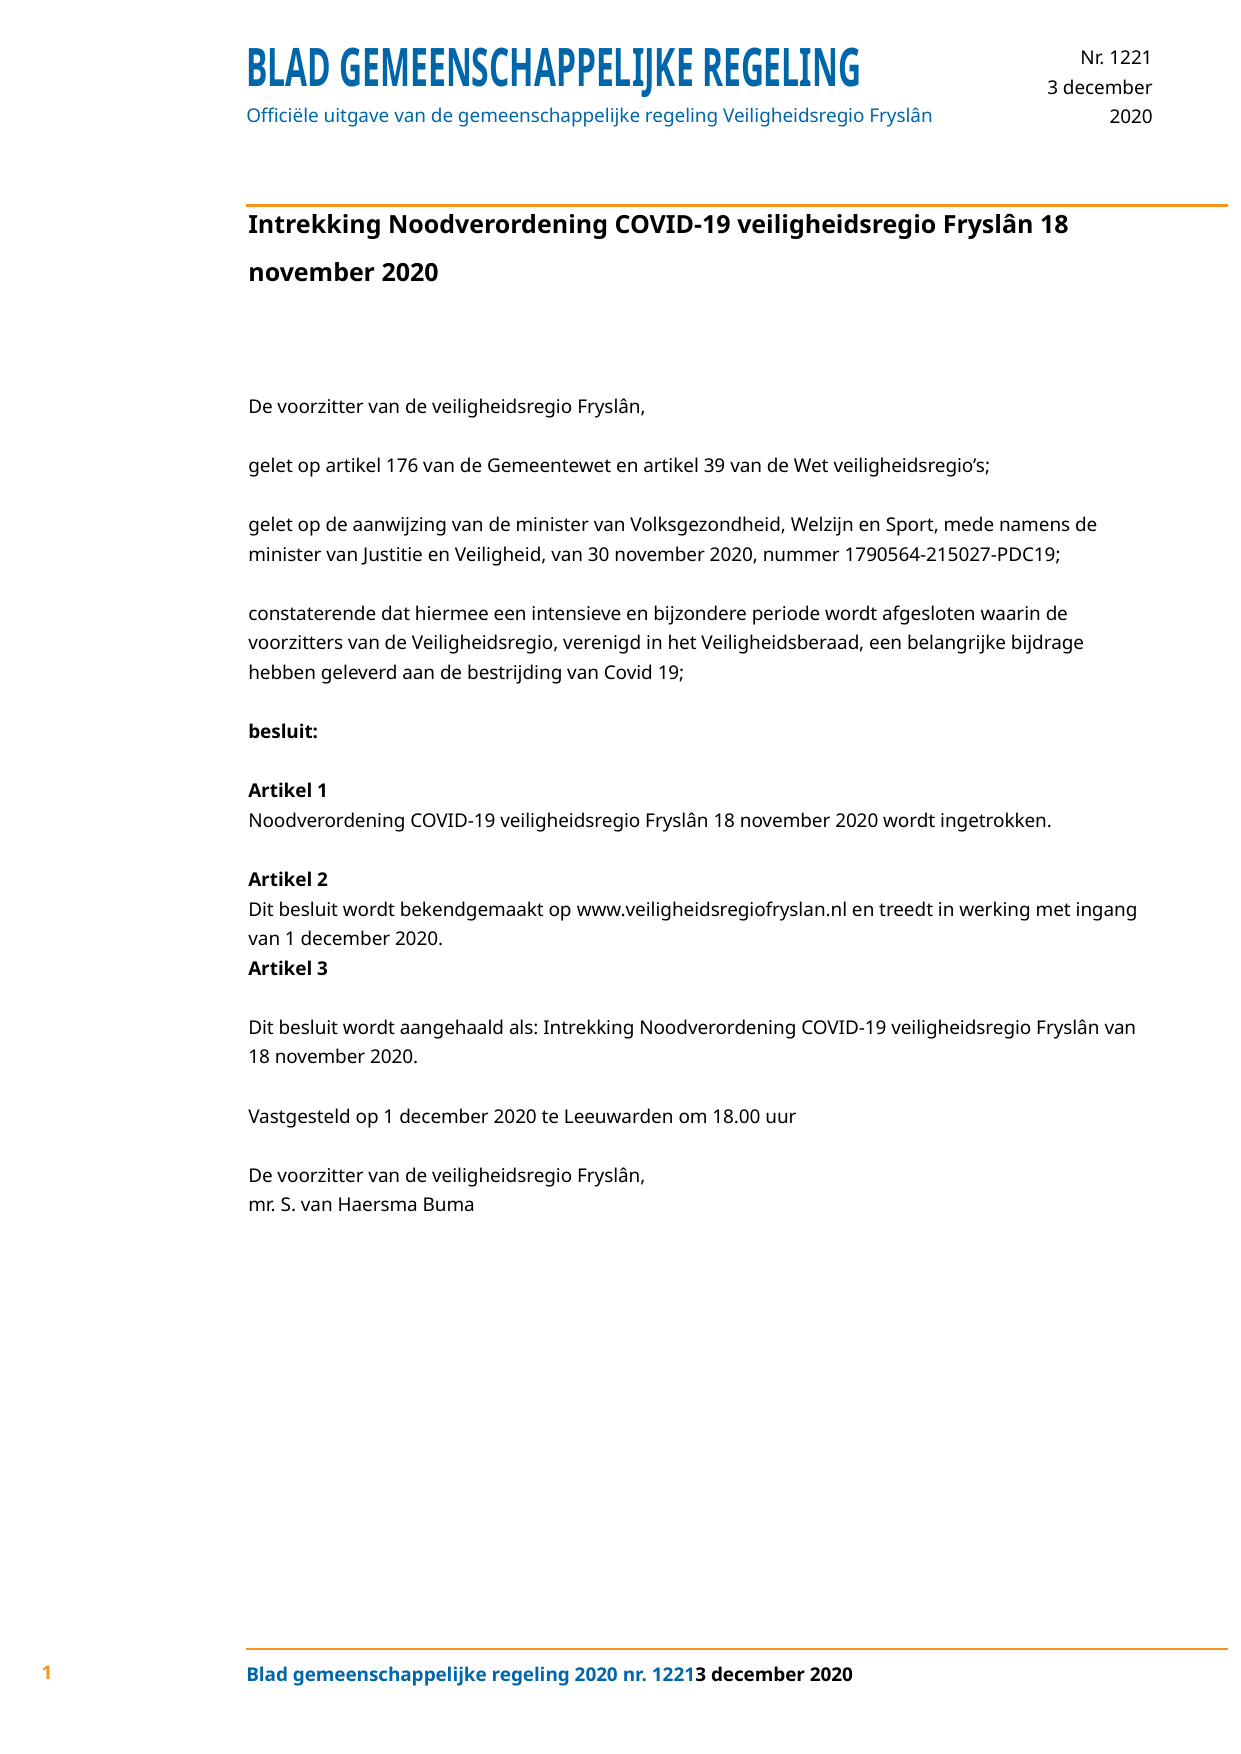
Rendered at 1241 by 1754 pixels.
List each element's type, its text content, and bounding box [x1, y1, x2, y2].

picture [41, 47, 231, 172]
text Intrekking Noodverordening COVID-19 veiligheidsregio Fryslân 18 november 2020 [248, 207, 1152, 288]
text besluit: [248, 718, 1152, 744]
text Artikel 1 [248, 777, 1152, 803]
text Dit besluit wordt aangehaald als: Intrekking Noodverordening COVID-19 veiligheidsregio Fryslân van 18 november 2020. [248, 1014, 1152, 1069]
text Dit besluit wordt bekendgemaakt op www.veiligheidsregiofryslan.nl en treedt in werking met ingang van 1 december 2020. [248, 896, 1152, 951]
text gelet op de aanwijzing van de minister van Volksgezondheid, Welzijn en Sport, mede namens de minister van Justitie en Veiligheid, van 30 november 2020, nummer 1790564-215027-PDC19; [248, 511, 1152, 567]
text gelet op artikel 176 van de Gemeentewet en artikel 39 van de Wet veiligheidsregio’s; [248, 452, 1152, 478]
text mr. S. van Haersma Buma [248, 1192, 1152, 1217]
text Artikel 2 [248, 866, 1152, 892]
text Artikel 3 [248, 955, 1152, 981]
text De voorzitter van de veiligheidsregio Fryslân, [248, 1162, 1152, 1188]
text Vastgesteld op 1 december 2020 te Leeuwarden om 18.00 uur [248, 1103, 1152, 1129]
text constaterende dat hiermee een intensieve en bijzondere periode wordt afgesloten waarin de voorzitters van de Veiligheidsregio, verenigd in het Veiligheidsberaad, een belangrijke bijdrage hebben geleverd aan de bestrijding van Covid 19; [248, 600, 1152, 685]
text Noodverordening COVID-19 veiligheidsregio Fryslân 18 november 2020 wordt ingetrokken. [248, 807, 1152, 833]
text De voorzitter van de veiligheidsregio Fryslân, [248, 393, 1152, 419]
